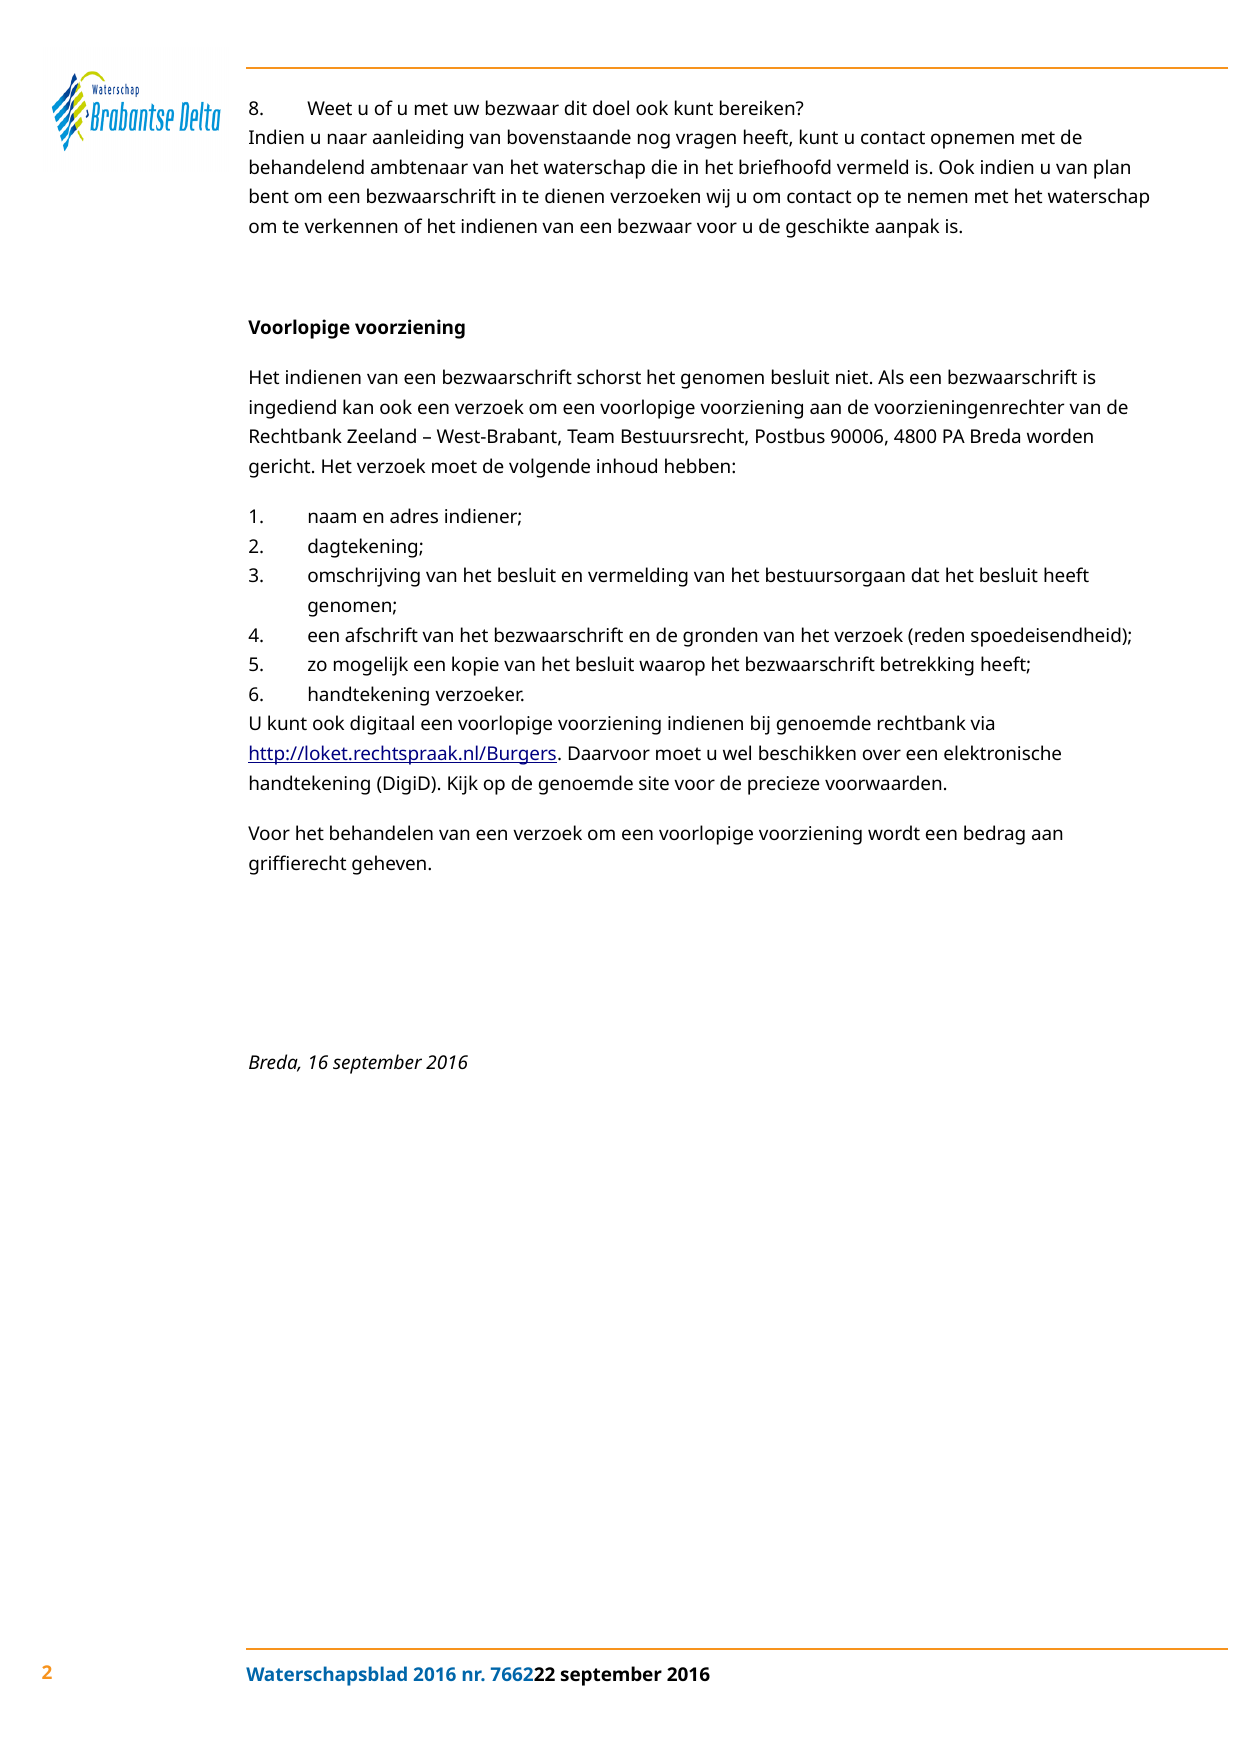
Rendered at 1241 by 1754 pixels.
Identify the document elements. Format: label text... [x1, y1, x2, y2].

text Breda, 16 september 2016 [248, 1049, 1152, 1074]
list Weet u of u met uw bezwaar dit doel ook kunt bereiken? [248, 95, 1152, 121]
list handtekening verzoeker. [248, 681, 1152, 707]
list zo mogelijk een kopie van het besluit waarop het bezwaarschrift betrekking heeft; [248, 651, 1152, 677]
list dagtekening; [248, 533, 1152, 559]
picture [41, 47, 231, 172]
text U kunt ook digitaal een voorlopige voorziening indienen bij genoemde rechtbank via http://loket.rechtspraak.nl/Burgers. Daarvoor moet u wel beschikken over een elektronische handtekening (DigiD). Kijk op de genoemde site voor de precieze voorwaarden. [248, 711, 1152, 796]
list naam en adres indiener; [248, 503, 1152, 529]
text Indien u naar aanleiding van bovenstaande nog vragen heeft, kunt u contact opnemen met de behandelend ambtenaar van het waterschap die in het briefhoofd vermeld is. Ook indien u van plan bent om een bezwaarschrift in te dienen verzoeken wij u om contact op te nemen met het waterschap om te verkennen of het indienen van een bezwaar voor u de geschikte aanpak is. [248, 124, 1152, 239]
text Het indienen van een bezwaarschrift schorst het genomen besluit niet. Als een bezwaarschrift is ingediend kan ook een verzoek om een voorlopige voorziening aan de voorzieningenrechter van de Rechtbank Zeeland – West-Brabant, Team Bestuursrecht, Postbus 90006, 4800 PA Breda worden gericht. Het verzoek moet de volgende inhoud hebben: [248, 364, 1152, 479]
text Voorlopige voorziening [248, 314, 1152, 340]
list omschrijving van het besluit en vermelding van het bestuursorgaan dat het besluit heeft genomen; [248, 563, 1152, 618]
list een afschrift van het bezwaarschrift en de gronden van het verzoek (reden spoedeisendheid); [248, 622, 1152, 648]
text Voor het behandelen van een verzoek om een voorlopige voorziening wordt een bedrag aan griffierecht geheven. [248, 820, 1152, 876]
